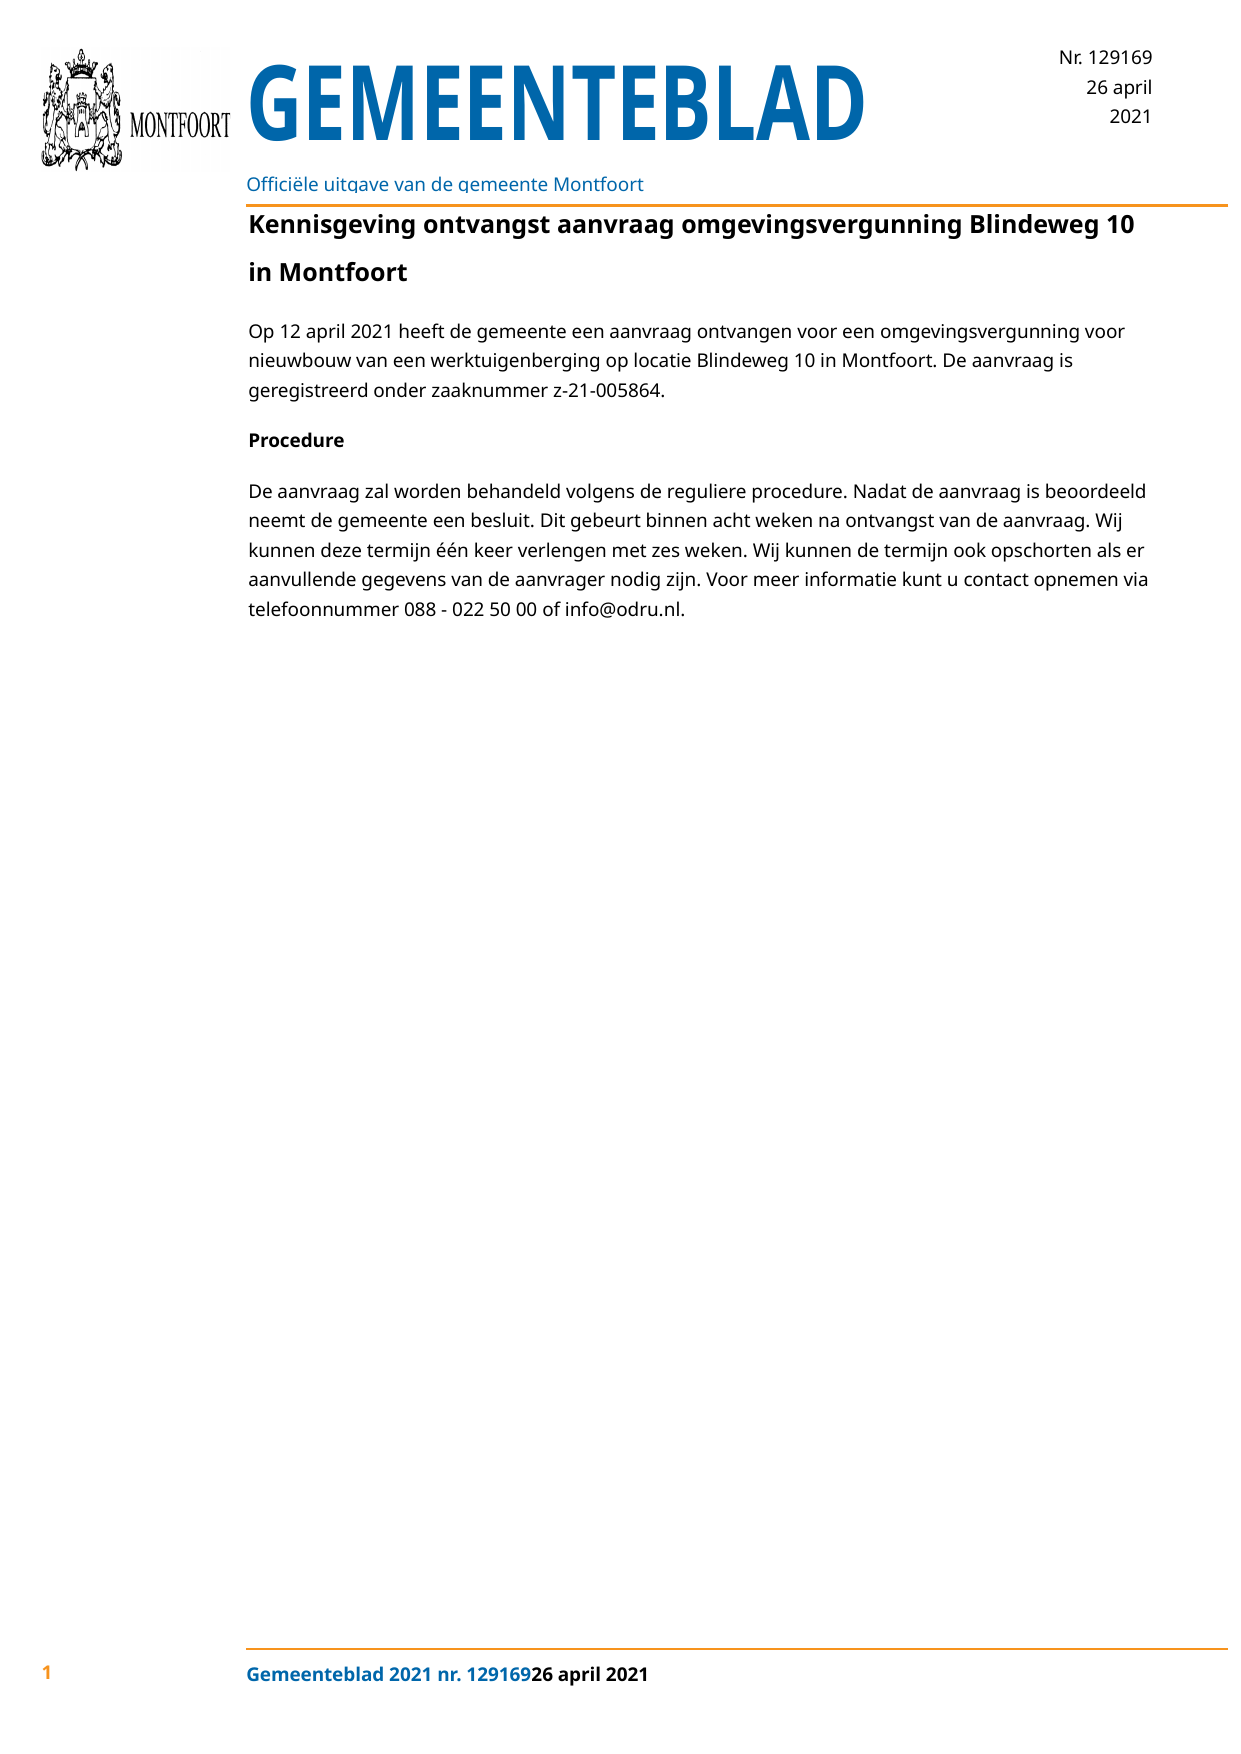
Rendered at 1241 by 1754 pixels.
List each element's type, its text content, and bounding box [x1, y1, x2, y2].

text De aanvraag zal worden behandeld volgens de reguliere procedure. Nadat de aanvraag is beoordeeld neemt de gemeente een besluit. Dit gebeurt binnen acht weken na ontvangst van de aanvraag. Wij kunnen deze termijn één keer verlengen met zes weken. Wij kunnen de termijn ook opschorten als er aanvullende gegevens van de aanvrager nodig zijn. Voor meer informatie kunt u contact opnemen via telefoonnummer 088 - 022 50 00 of info@odru.nl. [248, 478, 1152, 622]
picture [41, 47, 231, 172]
text Procedure [248, 427, 1152, 453]
text Op 12 april 2021 heeft de gemeente een aanvraag ontvangen voor een omgevingsvergunning voor nieuwbouw van een werktuigenberging op locatie Blindeweg 10 in Montfoort. De aanvraag is geregistreerd onder zaaknummer z-21-005864. [248, 318, 1152, 403]
text Kennisgeving ontvangst aanvraag omgevingsvergunning Blindeweg 10 in Montfoort [248, 207, 1152, 288]
